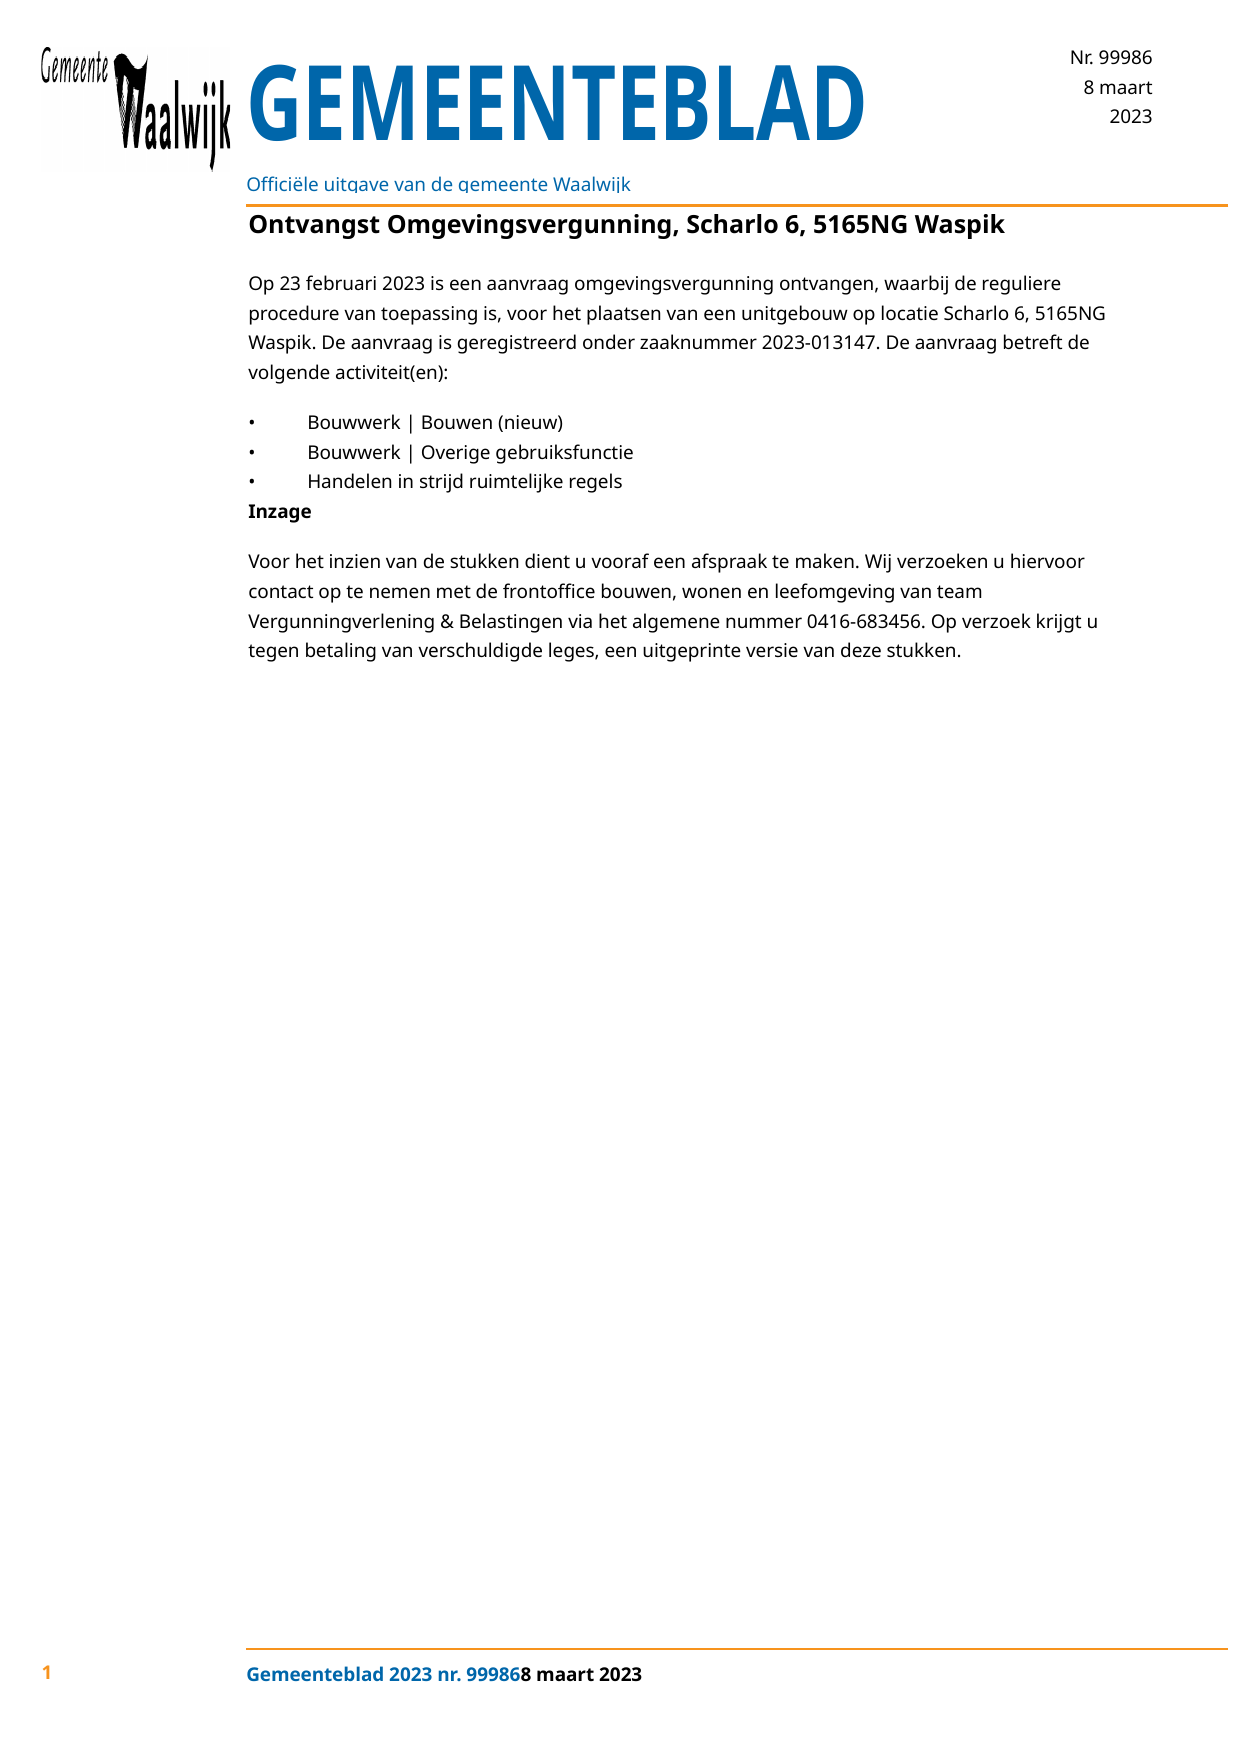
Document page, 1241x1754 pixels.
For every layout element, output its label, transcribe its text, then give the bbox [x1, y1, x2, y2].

picture [41, 47, 231, 172]
text Ontvangst Omgevingsvergunning, Scharlo 6, 5165NG Waspik [248, 207, 1152, 241]
list Bouwwerk | Bouwen (nieuw) [248, 409, 1152, 435]
text Inzage [248, 498, 1152, 524]
list Bouwwerk | Overige gebruiksfunctie [248, 439, 1152, 465]
list Handelen in strijd ruimtelijke regels [248, 469, 1152, 494]
text Voor het inzien van de stukken dient u vooraf een afspraak te maken. Wij verzoeken u hiervoor contact op te nemen met de frontoffice bouwen, wonen en leefomgeving van team Vergunningverlening & Belastingen via het algemene nummer 0416-683456. Op verzoek krijgt u tegen betaling van verschuldigde leges, een uitgeprinte versie van deze stukken. [248, 549, 1152, 663]
text Op 23 februari 2023 is een aanvraag omgevingsvergunning ontvangen, waarbij de reguliere procedure van toepassing is, voor het plaatsen van een unitgebouw op locatie Scharlo 6, 5165NG Waspik. De aanvraag is geregistreerd onder zaaknummer 2023-013147. De aanvraag betreft de volgende activiteit(en): [248, 270, 1152, 385]
